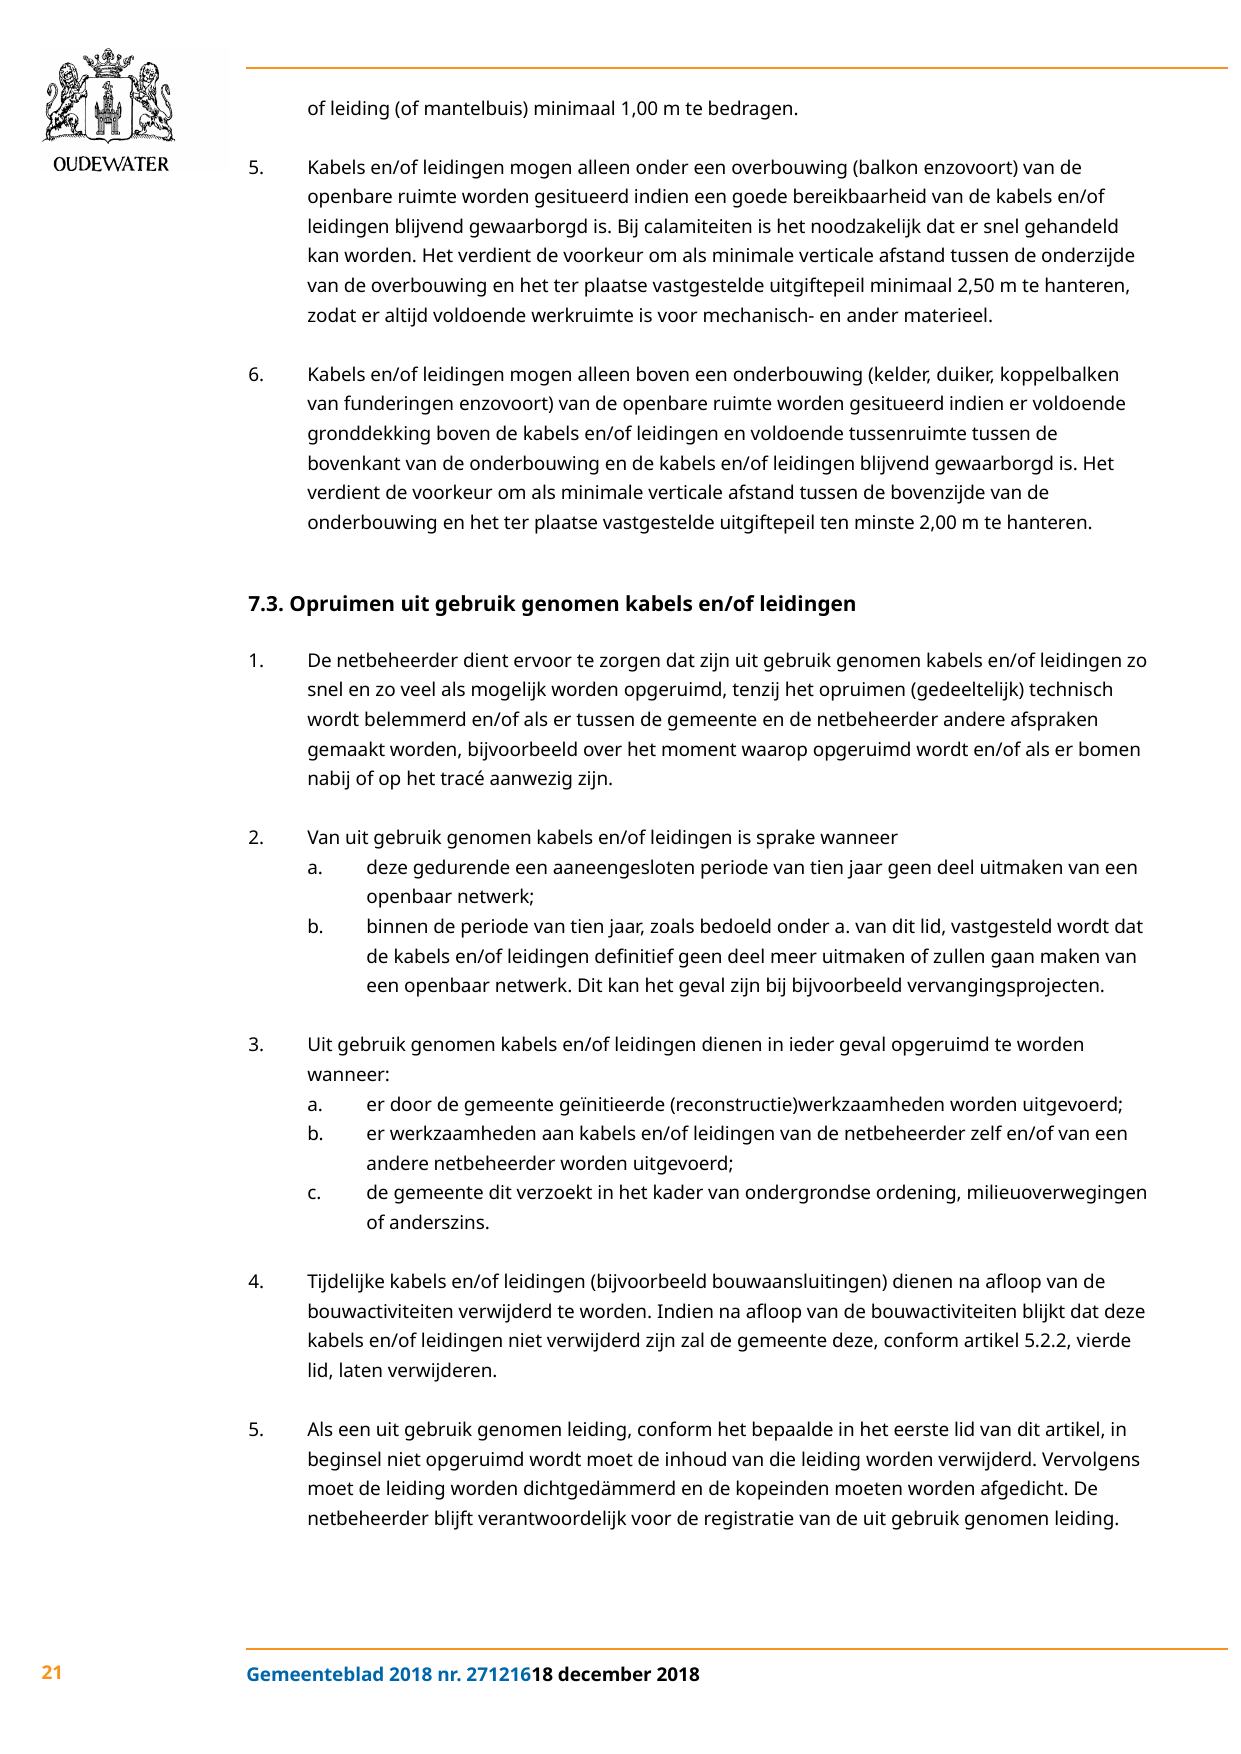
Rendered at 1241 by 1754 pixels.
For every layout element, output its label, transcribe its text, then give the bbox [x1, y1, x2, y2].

text 7.3. Opruimen uit gebruik genomen kabels en/of leidingen [248, 589, 1152, 617]
list Als een uit gebruik genomen leiding, conform het bepaalde in het eerste lid van dit artikel, in beginsel niet opgeruimd wordt moet de inhoud van die leiding worden verwijderd. Vervolgens moet de leiding worden dichtgedämmerd en de kopeinden moeten worden afgedicht. De netbeheerder blijft verantwoordelijk voor de registratie van de uit gebruik genomen leiding. [248, 1416, 1152, 1531]
list er werkzaamheden aan kabels en/of leidingen van de netbeheerder zelf en/of van een andere netbeheerder worden uitgevoerd; [307, 1120, 1152, 1176]
list Tijdelijke kabels en/of leidingen (bijvoorbeeld bouwaansluitingen) dienen na afloop van de bouwactiviteiten verwijderd te worden. Indien na afloop van de bouwactiviteiten blijkt dat deze kabels en/of leidingen niet verwijderd zijn zal de gemeente deze, conform artikel 5.2.2, vierde lid, laten verwijderen. [248, 1268, 1152, 1383]
list of leiding (of mantelbuis) minimaal 1,00 m te bedragen. [248, 95, 1152, 121]
list Kabels en/of leidingen mogen alleen onder een overbouwing (balkon enzovoort) van de openbare ruimte worden gesitueerd indien een goede bereikbaarheid van de kabels en/of leidingen blijvend gewaarborgd is. Bij calamiteiten is het noodzakelijk dat er snel gehandeld kan worden. Het verdient de voorkeur om als minimale verticale afstand tussen de onderzijde van de overbouwing en het ter plaatse vastgestelde uitgiftepeil minimaal 2,50 m te hanteren, zodat er altijd voldoende werkruimte is voor mechanisch- en ander materieel. [248, 154, 1152, 328]
list deze gedurende een aaneengesloten periode van tien jaar geen deel uitmaken van een openbaar netwerk; [307, 854, 1152, 909]
list Van uit gebruik genomen kabels en/of leidingen is sprake wanneer [248, 824, 1152, 850]
list Kabels en/of leidingen mogen alleen boven een onderbouwing (kelder, duiker, koppelbalken van funderingen enzovoort) van de openbare ruimte worden gesitueerd indien er voldoende gronddekking boven de kabels en/of leidingen en voldoende tussenruimte tussen de bovenkant van de onderbouwing en de kabels en/of leidingen blijvend gewaarborgd is. Het verdient de voorkeur om als minimale verticale afstand tussen de bovenzijde van de onderbouwing en het ter plaatse vastgestelde uitgiftepeil ten minste 2,00 m te hanteren. [248, 361, 1152, 535]
list De netbeheerder dient ervoor te zorgen dat zijn uit gebruik genomen kabels en/of leidingen zo snel en zo veel als mogelijk worden opgeruimd, tenzij het opruimen (gedeeltelijk) technisch wordt belemmerd en/of als er tussen de gemeente en de netbeheerder andere afspraken gemaakt worden, bijvoorbeeld over het moment waarop opgeruimd wordt en/of als er bomen nabij of op het tracé aanwezig zijn. [248, 647, 1152, 791]
list de gemeente dit verzoekt in het kader van ondergrondse ordening, milieuoverwegingen of anderszins. [307, 1179, 1152, 1235]
picture [41, 47, 231, 172]
list er door de gemeente geïnitieerde (reconstructie)werkzaamheden worden uitgevoerd; [307, 1091, 1152, 1116]
list binnen de periode van tien jaar, zoals bedoeld onder a. van dit lid, vastgesteld wordt dat de kabels en/of leidingen definitief geen deel meer uitmaken of zullen gaan maken van een openbaar netwerk. Dit kan het geval zijn bij bijvoorbeeld vervangingsprojecten. [307, 913, 1152, 998]
list Uit gebruik genomen kabels en/of leidingen dienen in ieder geval opgeruimd te worden wanneer: [248, 1032, 1152, 1087]
